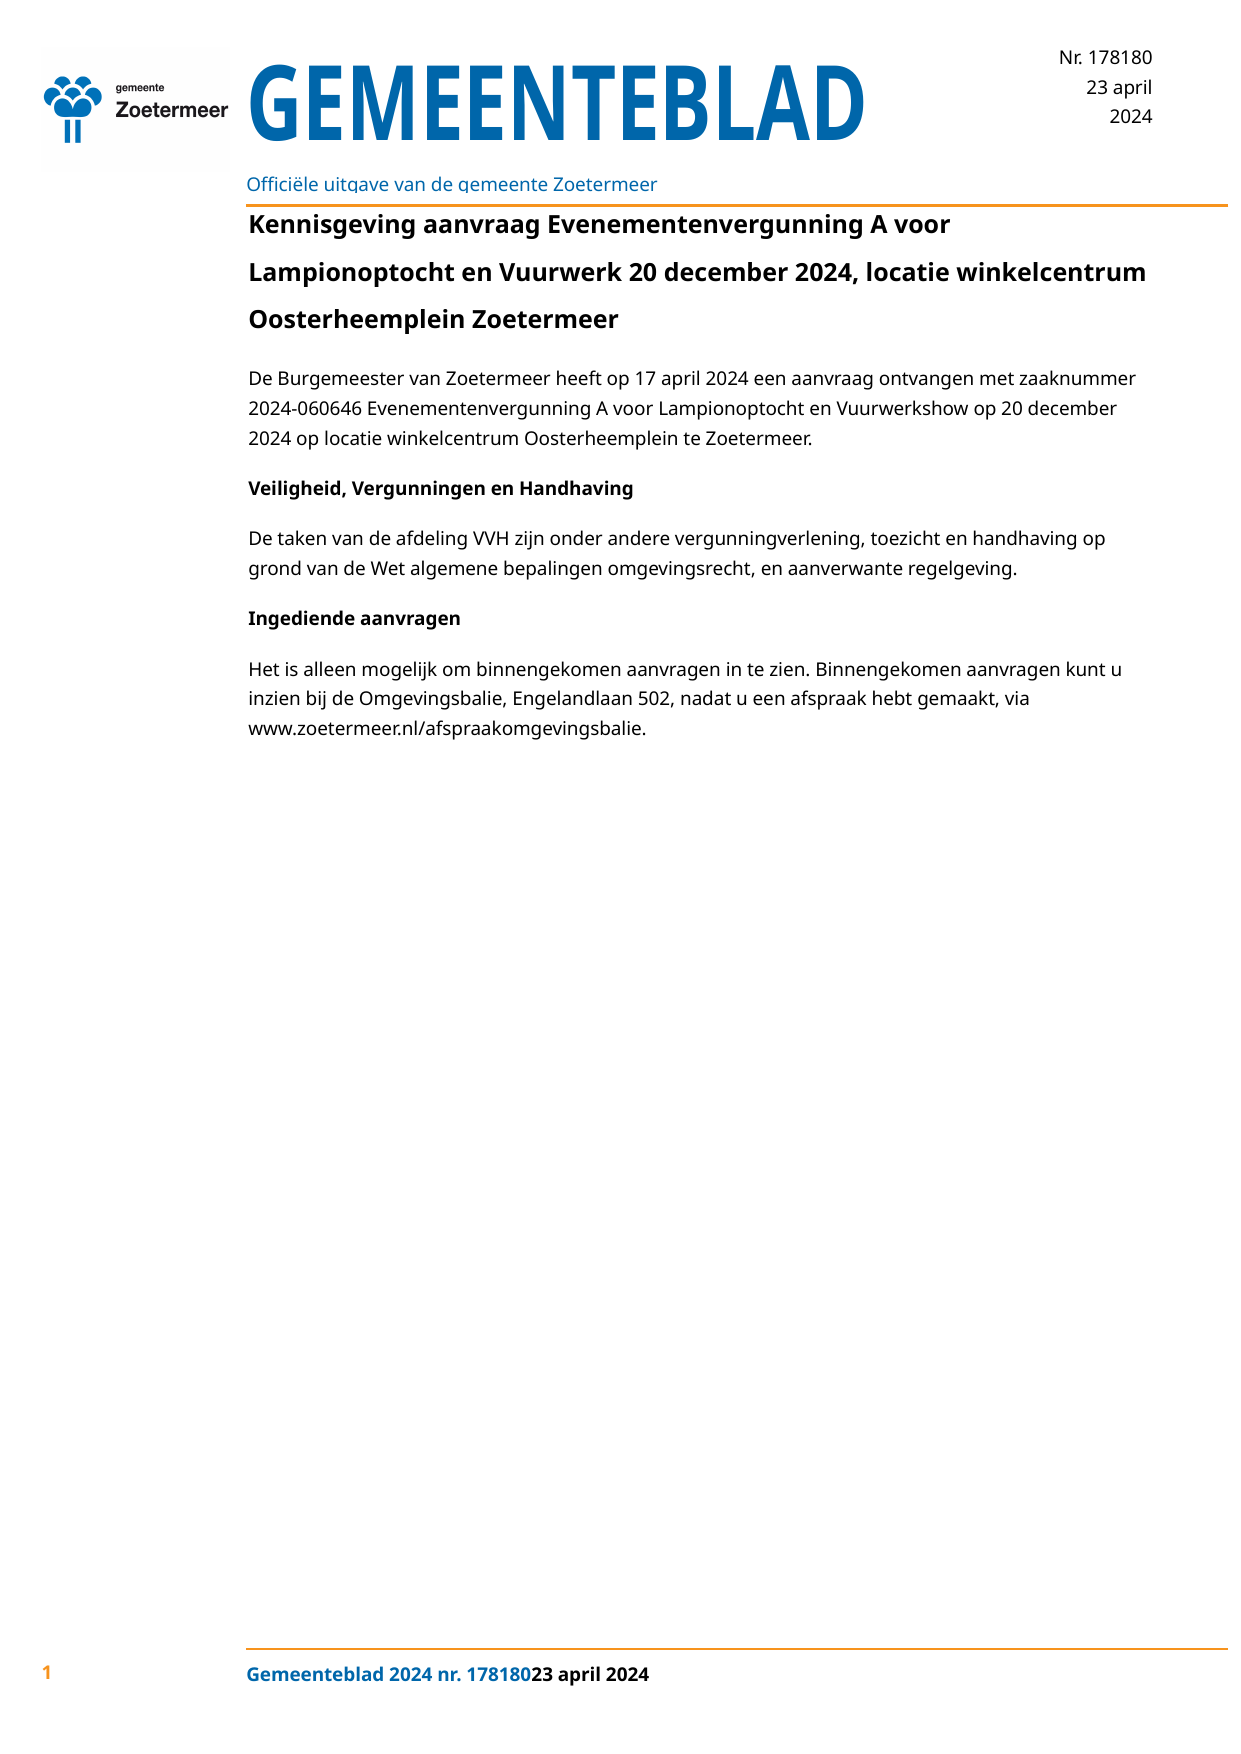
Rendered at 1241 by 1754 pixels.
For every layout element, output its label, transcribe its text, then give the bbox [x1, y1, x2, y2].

picture [41, 47, 231, 172]
text Het is alleen mogelijk om binnengekomen aanvragen in te zien. Binnengekomen aanvragen kunt u inzien bij de Omgevingsbalie, Engelandlaan 502, nadat u een afspraak hebt gemaakt, via www.zoetermeer.nl/afspraakomgevingsbalie. [248, 656, 1152, 741]
text Kennisgeving aanvraag Evenementenvergunning A voor Lampionoptocht en Vuurwerk 20 december 2024, locatie winkelcentrum Oosterheemplein Zoetermeer [248, 207, 1152, 336]
text De Burgemeester van Zoetermeer heeft op 17 april 2024 een aanvraag ontvangen met zaaknummer 2024-060646 Evenementenvergunning A voor Lampionoptocht en Vuurwerkshow op 20 december 2024 op locatie winkelcentrum Oosterheemplein te Zoetermeer. [248, 366, 1152, 450]
text Veiligheid, Vergunningen en Handhaving [248, 475, 1152, 501]
text De taken van de afdeling VVH zijn onder andere vergunningverlening, toezicht en handhaving op grond van de Wet algemene bepalingen omgevingsrecht, en aanverwante regelgeving. [248, 526, 1152, 581]
text Ingediende aanvragen [248, 606, 1152, 631]
